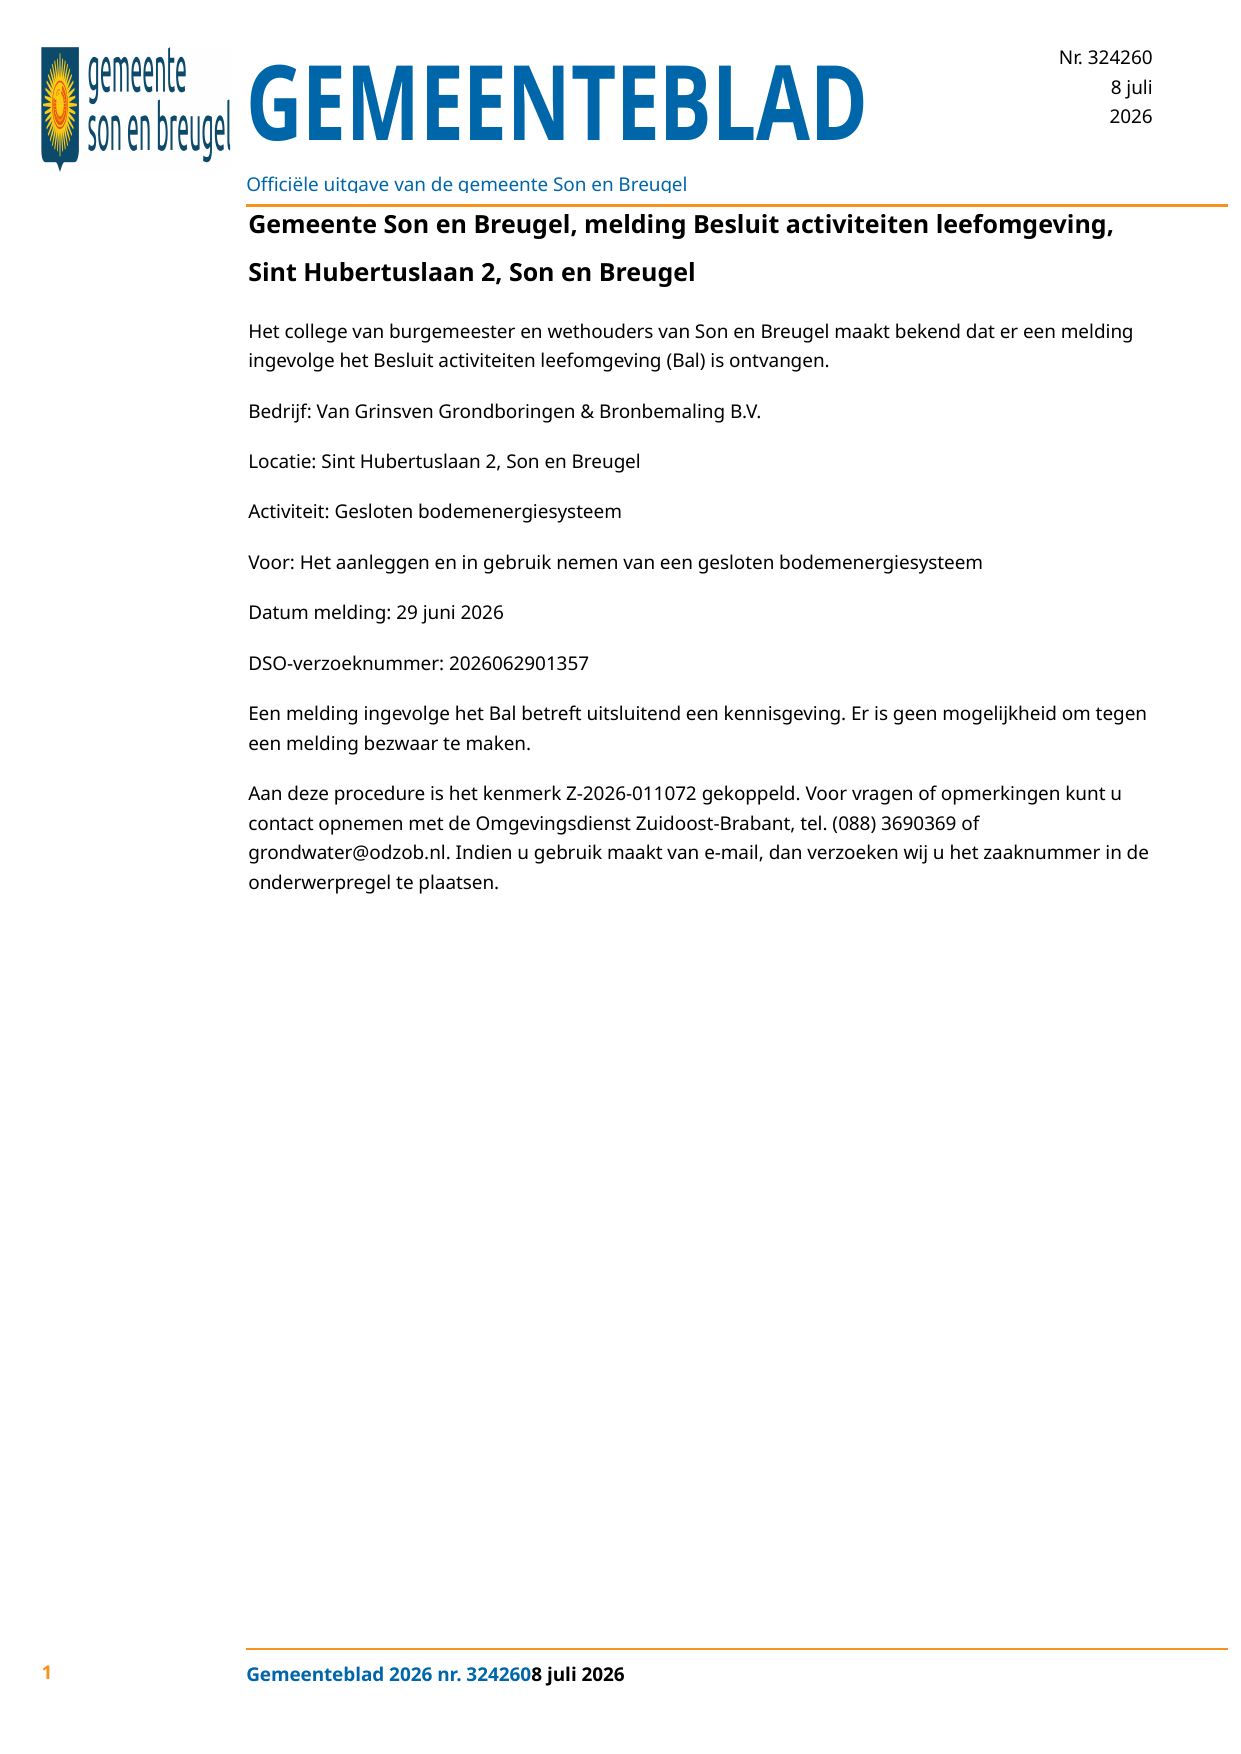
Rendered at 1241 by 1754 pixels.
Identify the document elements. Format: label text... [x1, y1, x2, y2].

text Aan deze procedure is het kenmerk Z-2026-011072 gekoppeld. Voor vragen of opmerkingen kunt u contact opnemen met de Omgevingsdienst Zuidoost-Brabant, tel. (088) 3690369 of grondwater@odzob.nl. Indien u gebruik maakt van e-mail, dan verzoeken wij u het zaaknummer in de onderwerpregel te plaatsen. [248, 780, 1152, 895]
text Het college van burgemeester en wethouders van Son en Breugel maakt bekend dat er een melding ingevolge het Besluit activiteiten leefomgeving (Bal) is ontvangen. [248, 318, 1152, 373]
text Activiteit: Gesloten bodemenergiesysteem [248, 499, 1152, 524]
text Gemeente Son en Breugel, melding Besluit activiteiten leefomgeving, Sint Hubertuslaan 2, Son en Breugel [248, 207, 1152, 288]
text Bedrijf: Van Grinsven Grondboringen & Bronbemaling B.V. [248, 398, 1152, 424]
text Datum melding: 29 juni 2026 [248, 599, 1152, 625]
text DSO-verzoeknummer: 2026062901357 [248, 650, 1152, 676]
picture [41, 47, 231, 172]
text Locatie: Sint Hubertuslaan 2, Son en Breugel [248, 448, 1152, 474]
text Voor: Het aanleggen en in gebruik nemen van een gesloten bodemenergiesysteem [248, 549, 1152, 575]
text Een melding ingevolge het Bal betreft uitsluitend een kennisgeving. Er is geen mogelijkheid om tegen een melding bezwaar te maken. [248, 700, 1152, 756]
